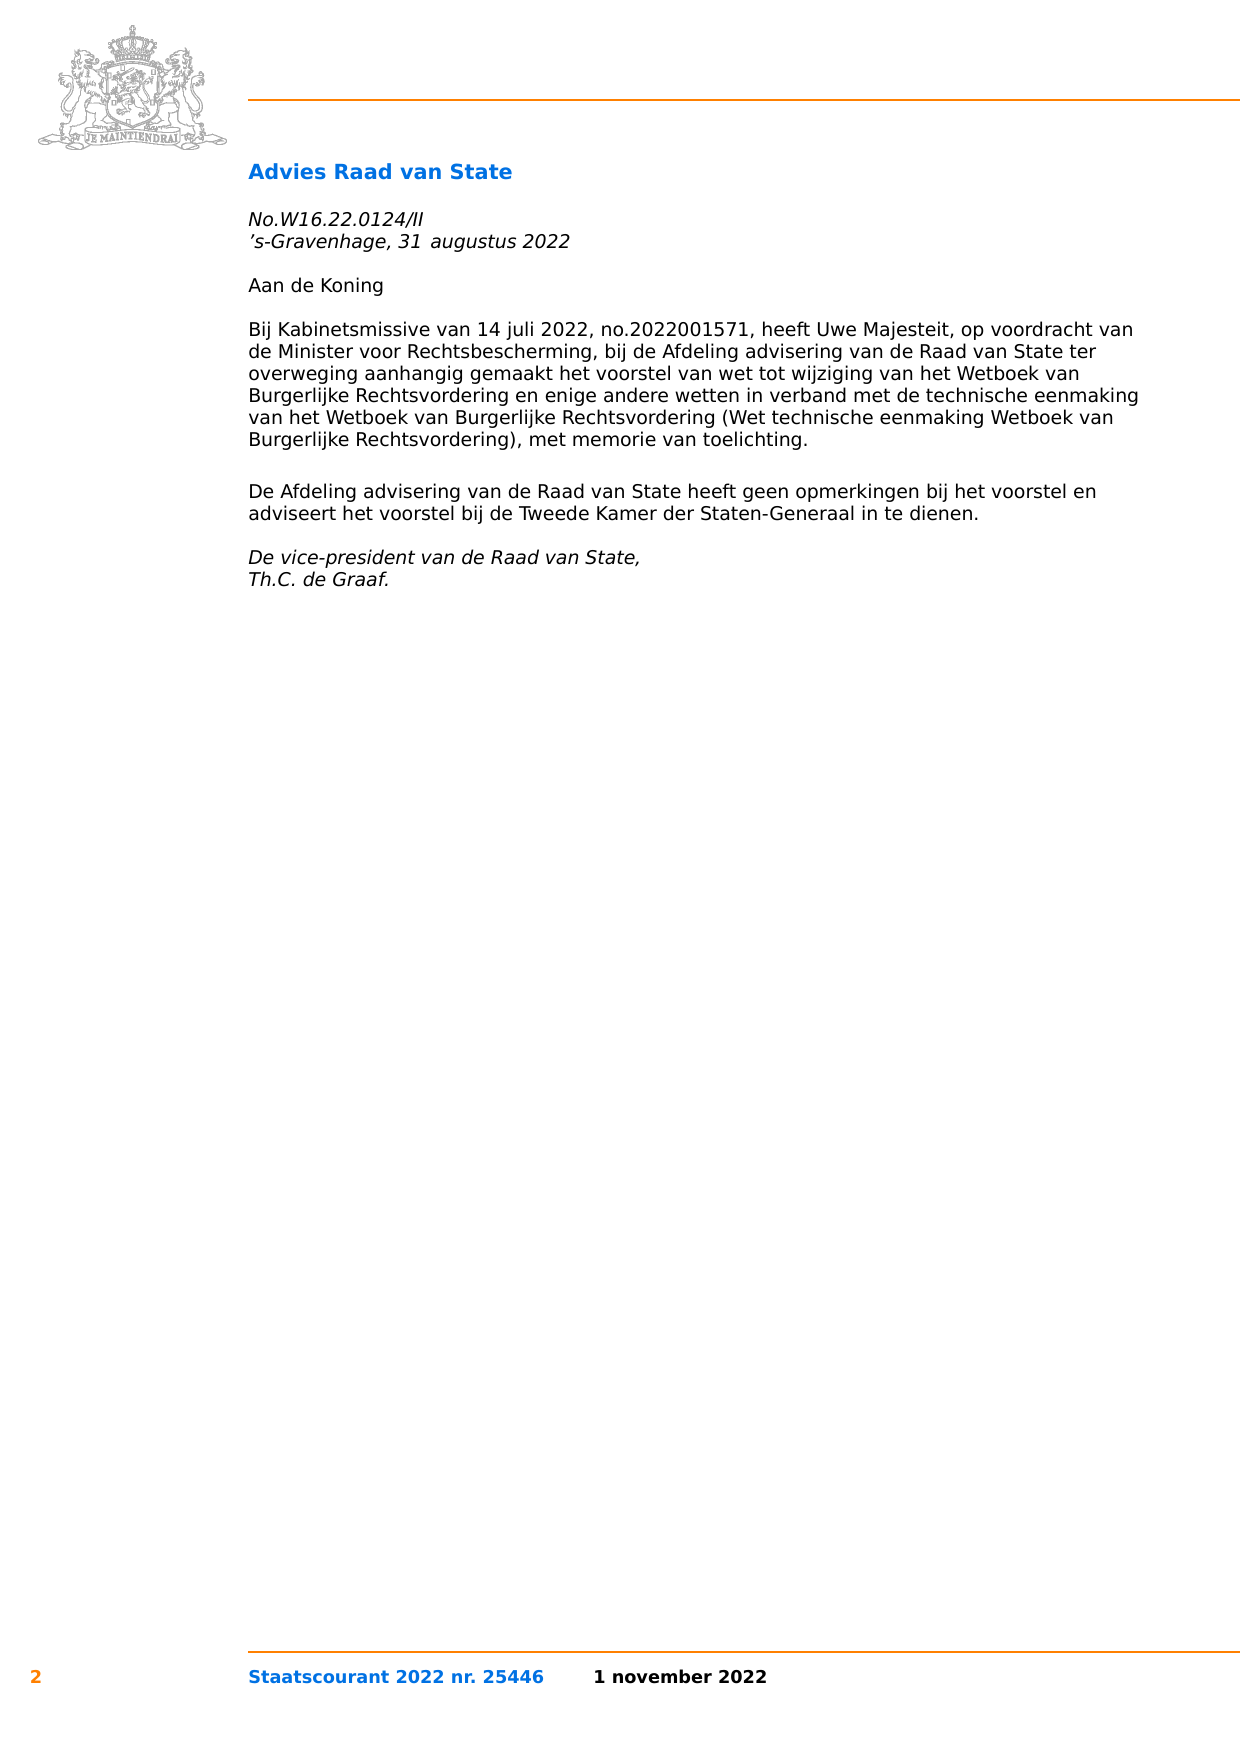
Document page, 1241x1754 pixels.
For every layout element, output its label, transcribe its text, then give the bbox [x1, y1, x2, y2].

text Aan de Koning [248, 275, 1163, 297]
subtitle Advies Raad van State [248, 160, 1163, 184]
text De vice-president van de Raad van State, Th.C. de Graaf. [248, 547, 1163, 591]
text Bij Kabinetsmissive van 14 juli 2022, no.2022001571, heeft Uwe Majesteit, op voordracht van de Minister voor Rechtsbescherming, bij de Afdeling advisering van de Raad van State ter overweging aanhangig gemaakt het voorstel van wet tot wijziging van het Wetboek van Burgerlijke Rechtsvordering en enige andere wetten in verband met de technische eenmaking van het Wetboek van Burgerlijke Rechtsvordering (Wet technische eenmaking Wetboek van Burgerlijke Rechtsvordering), met memorie van toelichting. [248, 319, 1163, 451]
text ’s-Gravenhage, 31 augustus 2022 [248, 231, 1163, 253]
picture [38, 25, 227, 150]
text No.W16.22.0124/II [248, 209, 1163, 231]
text De Afdeling advisering van de Raad van State heeft geen opmerkingen bij het voorstel en adviseert het voorstel bij de Tweede Kamer der Staten-Generaal in te dienen. [248, 481, 1163, 525]
